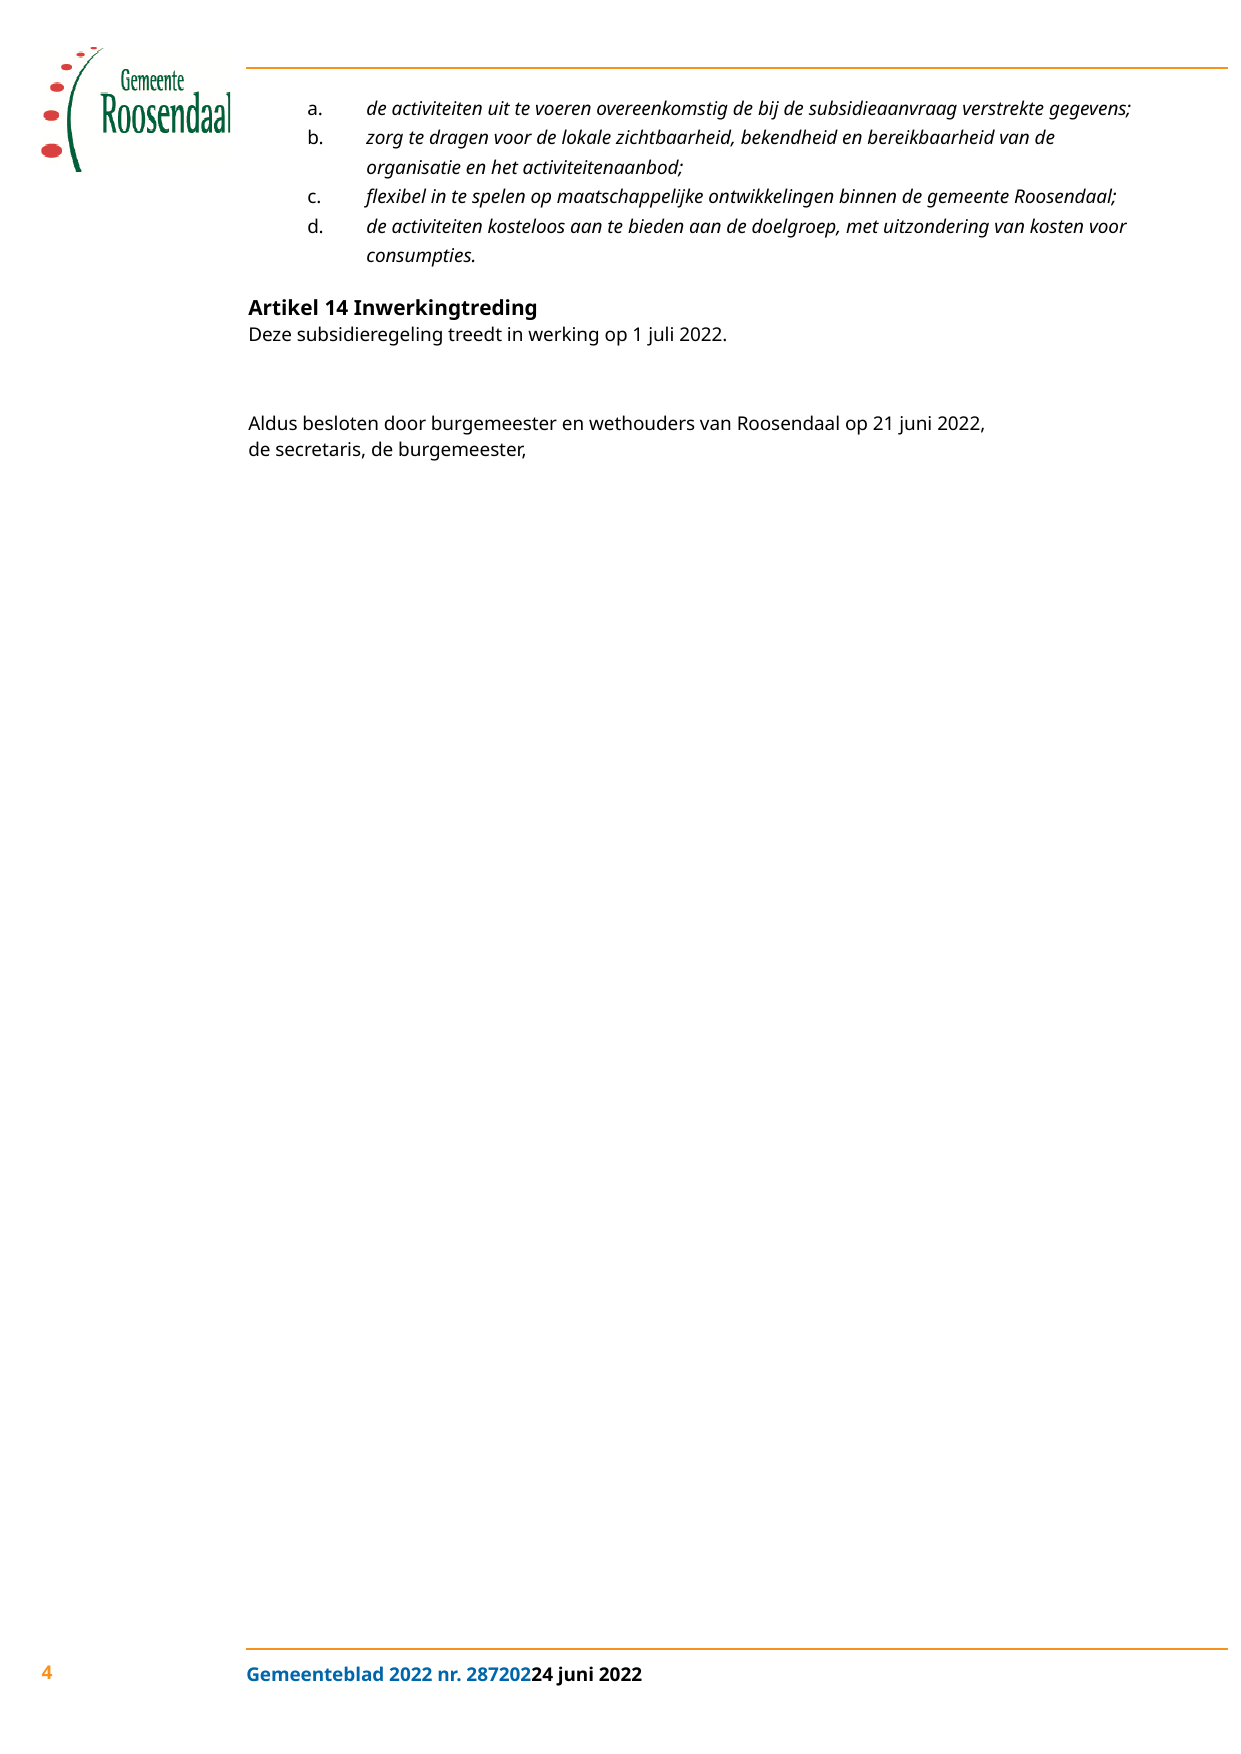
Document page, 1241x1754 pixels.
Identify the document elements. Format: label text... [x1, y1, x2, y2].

text Artikel 14 Inwerkingtreding [248, 293, 1152, 322]
text de secretaris, de burgemeester, [248, 436, 1152, 462]
text Aldus besloten door burgemeester en wethouders van Roosendaal op 21 juni 2022, [248, 410, 1152, 436]
list zorg te dragen voor de lokale zichtbaarheid, bekendheid en bereikbaarheid van de organisatie en het activiteitenaanbod; [307, 124, 1152, 180]
list de activiteiten kosteloos aan te bieden aan de doelgroep, met uitzondering van kosten voor consumpties. [307, 213, 1152, 268]
text Deze subsidieregeling treedt in werking op 1 juli 2022. [248, 322, 1152, 347]
list flexibel in te spelen op maatschappelijke ontwikkelingen binnen de gemeente Roosendaal; [307, 183, 1152, 209]
picture [41, 47, 231, 172]
list de activiteiten uit te voeren overeenkomstig de bij de subsidieaanvraag verstrekte gegevens; [307, 95, 1152, 121]
